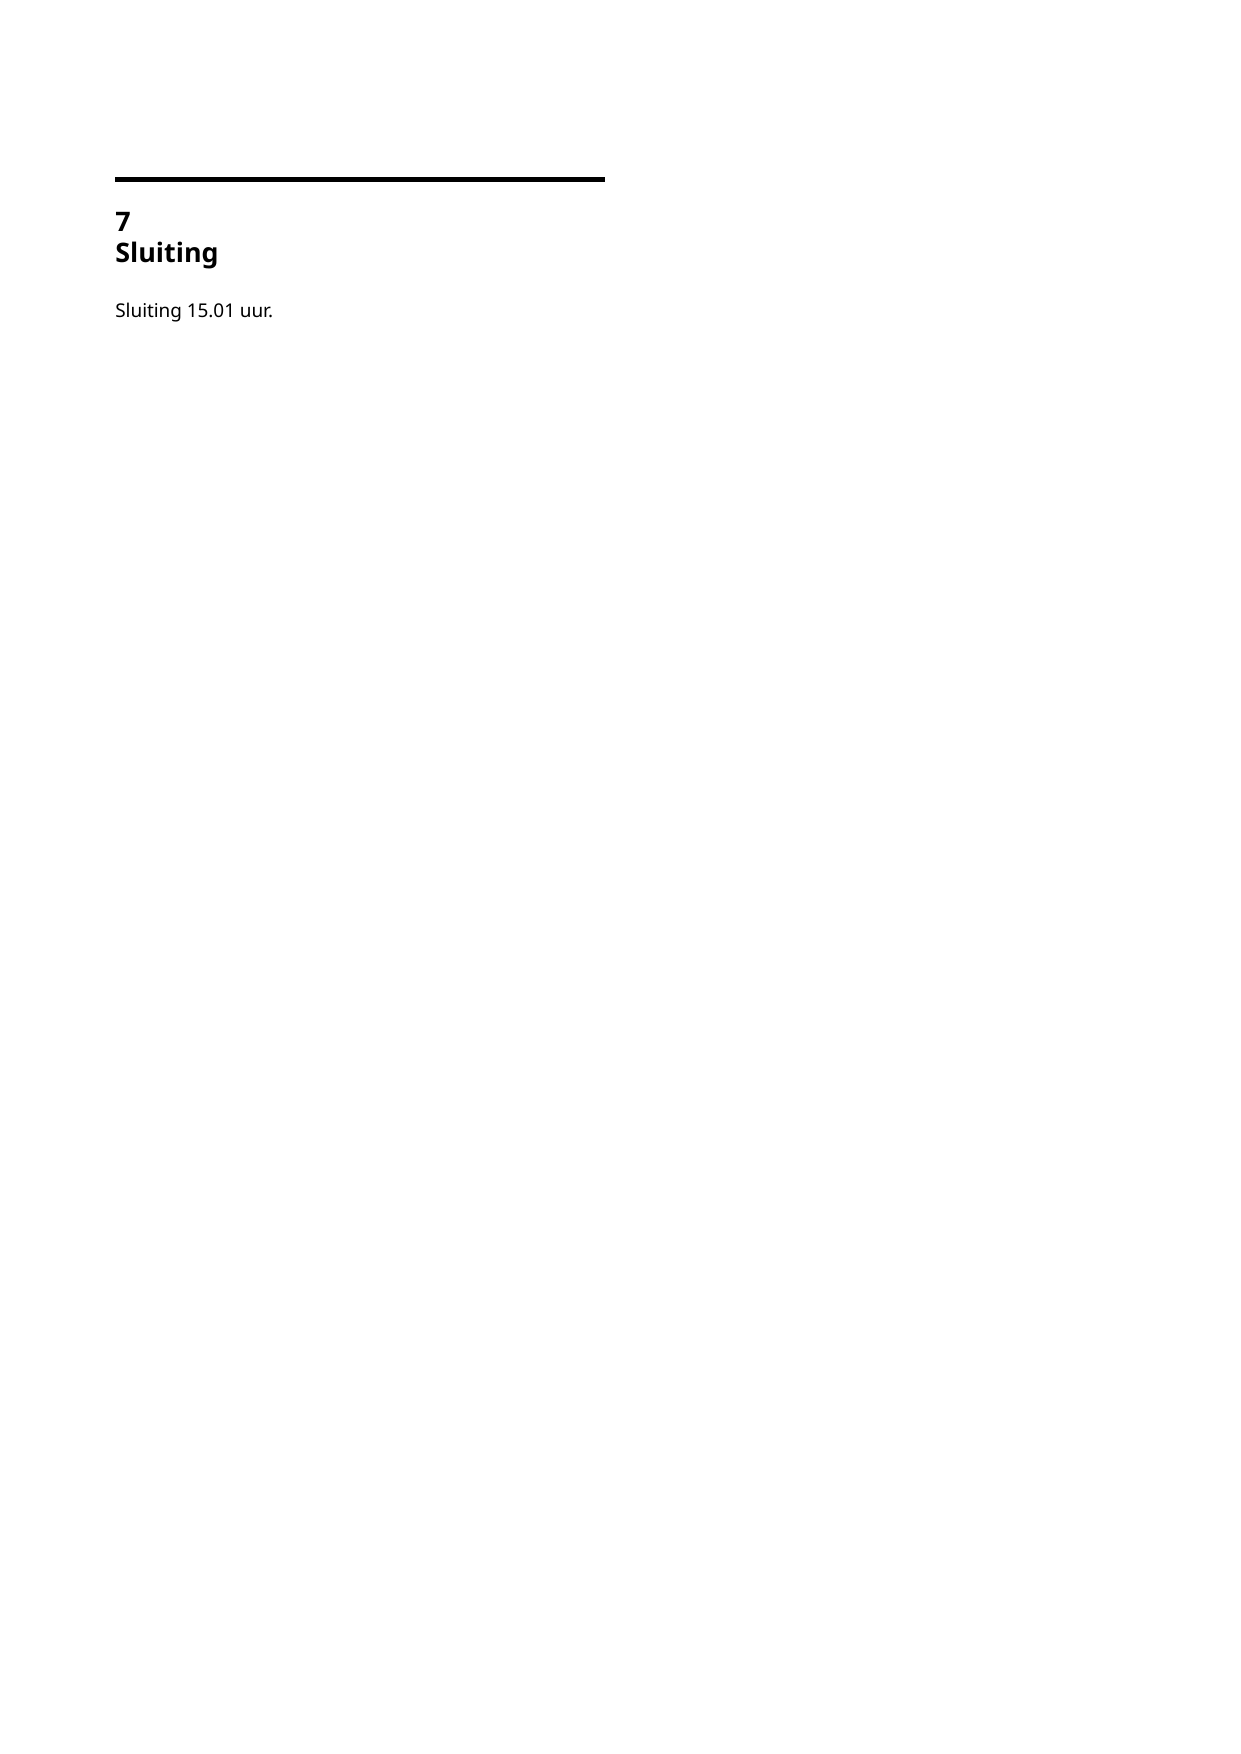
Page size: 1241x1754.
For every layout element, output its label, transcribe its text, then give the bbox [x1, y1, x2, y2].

text 7 [115, 203, 605, 239]
text Sluiting [115, 239, 605, 283]
text Sluiting 15.01 uur. [115, 302, 605, 322]
